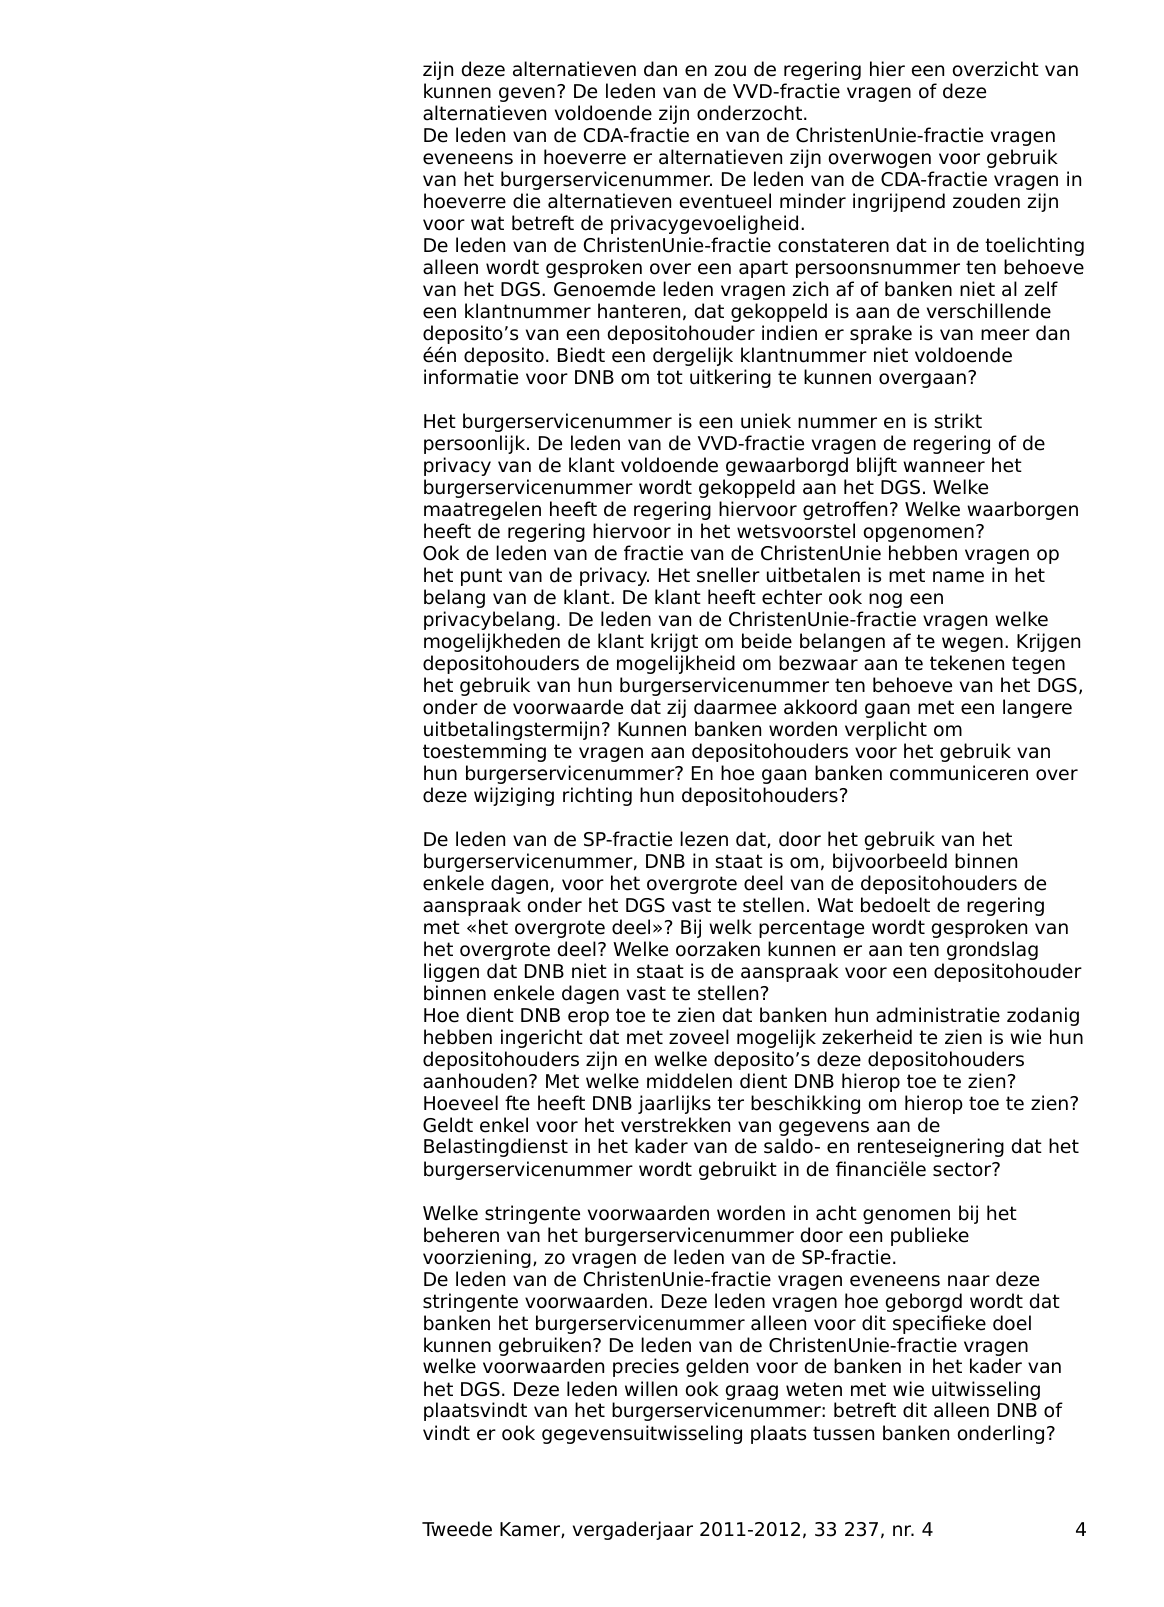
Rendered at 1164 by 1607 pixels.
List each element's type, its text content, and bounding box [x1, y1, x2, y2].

text De leden van de CDA-fractie en van de ChristenUnie-fractie vragen eveneens in hoeverre er alternatieven zijn overwogen voor gebruik van het burgerservicenummer. De leden van de CDA-fractie vragen in hoeverre die alternatieven eventueel minder ingrijpend zouden zijn voor wat betreft de privacygevoeligheid. [422, 125, 1087, 235]
text Ook de leden van de fractie van de ChristenUnie hebben vragen op het punt van de privacy. Het sneller uitbetalen is met name in het belang van de klant. De klant heeft echter ook nog een privacybelang. De leden van de ChristenUnie-fractie vragen welke mogelijkheden de klant krijgt om beide belangen af te wegen. Krijgen depositohouders de mogelijkheid om bezwaar aan te tekenen tegen het gebruik van hun burgerservicenummer ten behoeve van het DGS, onder de voorwaarde dat zij daarmee akkoord gaan met een langere uitbetalingstermijn? Kunnen banken worden verplicht om toestemming te vragen aan depositohouders voor het gebruik van hun burgerservicenummer? En hoe gaan banken communiceren over deze wijziging richting hun depositohouders? [422, 543, 1087, 807]
text zijn deze alternatieven dan en zou de regering hier een overzicht van kunnen geven? De leden van de VVD-fractie vragen of deze alternatieven voldoende zijn onderzocht. [422, 59, 1087, 125]
text Welke stringente voorwaarden worden in acht genomen bij het beheren van het burgerservicenummer door een publieke voorziening, zo vragen de leden van de SP-fractie. [422, 1203, 1087, 1268]
text De leden van de ChristenUnie-fractie constateren dat in de toelichting alleen wordt gesproken over een apart persoonsnummer ten behoeve van het DGS. Genoemde leden vragen zich af of banken niet al zelf een klantnummer hanteren, dat gekoppeld is aan de verschillende deposito’s van een depositohouder indien er sprake is van meer dan één deposito. Biedt een dergelijk klantnummer niet voldoende informatie voor DNB om tot uitkering te kunnen overgaan? [422, 235, 1087, 389]
text De leden van de ChristenUnie-fractie vragen eveneens naar deze stringente voorwaarden. Deze leden vragen hoe geborgd wordt dat banken het burgerservicenummer alleen voor dit specifieke doel kunnen gebruiken? De leden van de ChristenUnie-fractie vragen welke voorwaarden precies gelden voor de banken in het kader van het DGS. Deze leden willen ook graag weten met wie uitwisseling plaatsvindt van het burgerservicenummer: betreft dit alleen DNB of vindt er ook gegevensuitwisseling plaats tussen banken onderling? [422, 1268, 1087, 1444]
text De leden van de SP-fractie lezen dat, door het gebruik van het burgerservicenummer, DNB in staat is om, bijvoorbeeld binnen enkele dagen, voor het overgrote deel van de depositohouders de aanspraak onder het DGS vast te stellen. Wat bedoelt de regering met «het overgrote deel»? Bij welk percentage wordt gesproken van het overgrote deel? Welke oorzaken kunnen er aan ten grondslag liggen dat DNB niet in staat is de aanspraak voor een depositohouder binnen enkele dagen vast te stellen? [422, 829, 1087, 1004]
text Het burgerservicenummer is een uniek nummer en is strikt persoonlijk. De leden van de VVD-fractie vragen de regering of de privacy van de klant voldoende gewaarborgd blijft wanneer het burgerservicenummer wordt gekoppeld aan het DGS. Welke maatregelen heeft de regering hiervoor getroffen? Welke waarborgen heeft de regering hiervoor in het wetsvoorstel opgenomen? [422, 411, 1087, 543]
text Geldt enkel voor het verstrekken van gegevens aan de Belastingdienst in het kader van de saldo- en renteseignering dat het burgerservicenummer wordt gebruikt in de financiële sector? [422, 1114, 1087, 1180]
text Hoe dient DNB erop toe te zien dat banken hun administratie zodanig hebben ingericht dat met zoveel mogelijk zekerheid te zien is wie hun depositohouders zijn en welke deposito’s deze depositohouders aanhouden? Met welke middelen dient DNB hierop toe te zien? Hoeveel fte heeft DNB jaarlijks ter beschikking om hierop toe te zien? [422, 1004, 1087, 1114]
